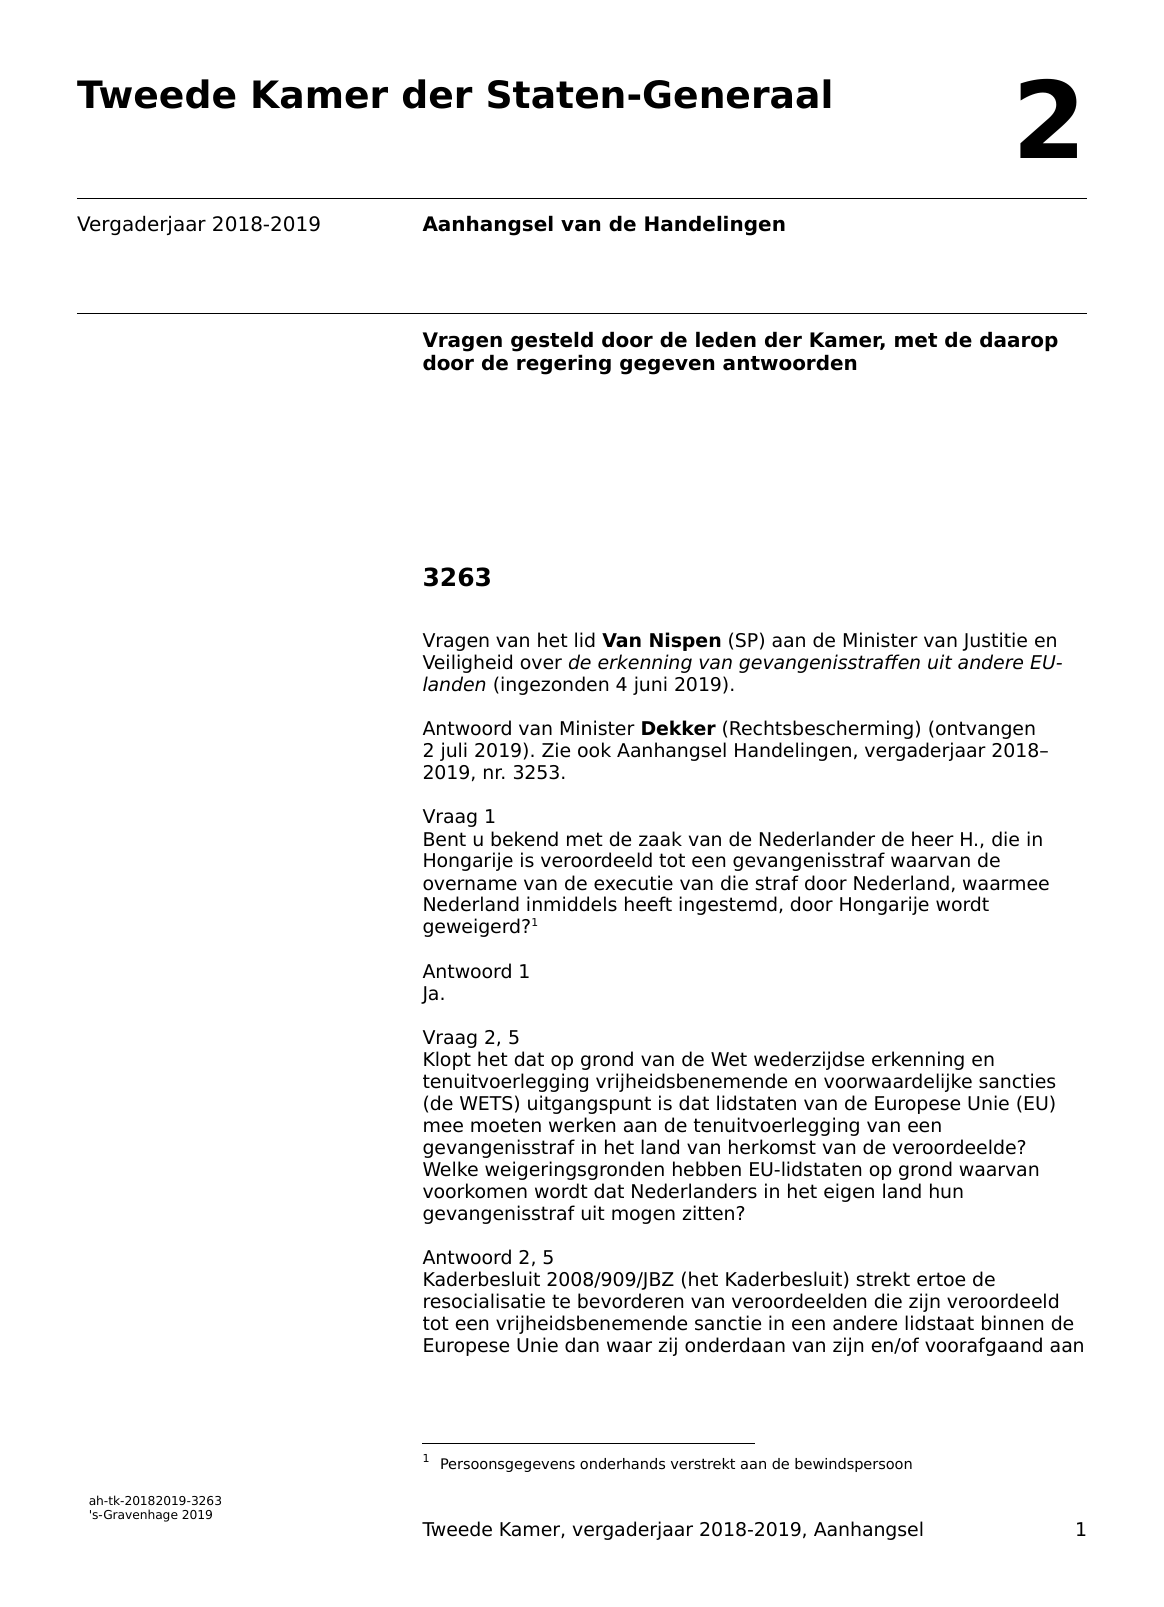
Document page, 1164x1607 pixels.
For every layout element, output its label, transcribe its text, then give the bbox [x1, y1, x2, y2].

text 3263 [422, 563, 1087, 592]
table_cell Vergaderjaar 2018-2019 [77, 199, 422, 313]
table_cell Aanhangsel van de Handelingen [422, 199, 1087, 313]
text ah-tk-20182019-3263 [88, 1494, 323, 1508]
text Bent u bekend met de zaak van de Nederlander de heer H., die in Hongarije is veroordeeld tot een gevangenisstraf waarvan de overname van de executie van die straf door Nederland, waarmee Nederland inmiddels heeft ingestemd, door Hongarije wordt geweigerd? [422, 828, 1087, 938]
table_header 2 [886, 59, 1087, 198]
text Welke weigeringsgronden hebben EU-lidstaten op grond waarvan voorkomen wordt dat Nederlanders in het eigen land hun gevangenisstraf uit mogen zitten? [422, 1158, 1087, 1224]
table_cell Vragen gesteld door de leden der Kamer, met de daarop door de regering gegeven antwoorden [422, 314, 1087, 375]
text Vraag 2, 5 [422, 1027, 1087, 1049]
text Antwoord van Minister Dekker (Rechtsbescherming) (ontvangen 2 juli 2019). Zie ook Aanhangsel Handelingen, vergaderjaar 2018–2019, nr. 3253. [422, 718, 1087, 784]
table_header Tweede Kamer der Staten-Generaal [77, 59, 886, 198]
text Kaderbesluit 2008/909/JBZ (het Kaderbesluit) strekt ertoe de resocialisatie te bevorderen van veroordeelden die zijn veroordeeld tot een vrijheidsbenemende sanctie in een andere lidstaat binnen de Europese Unie dan waar zij onderdaan van zijn en/of voorafgaand aan [422, 1269, 1087, 1378]
text 's-Gravenhage 2019 [88, 1508, 323, 1522]
text Antwoord 2, 5 [422, 1247, 1087, 1269]
text Persoonsgegevens onderhands verstrekt aan de bewindspersoon [422, 1452, 1087, 1474]
text Klopt het dat op grond van de Wet wederzijdse erkenning en tenuitvoerlegging vrijheidsbenemende en voorwaardelijke sancties (de WETS) uitgangspunt is dat lidstaten van de Europese Unie (EU) mee moeten werken aan de tenuitvoerlegging van een gevangenisstraf in het land van herkomst van de veroordeelde? [422, 1049, 1087, 1158]
text Antwoord 1 [422, 961, 1087, 982]
text Ja. [422, 982, 1087, 1004]
text Vragen van het lid Van Nispen (SP) aan de Minister van Justitie en Veiligheid over de erkenning van gevangenisstraffen uit andere EU-landen (ingezonden 4 juni 2019). [422, 630, 1087, 696]
text Vraag 1 [422, 806, 1087, 828]
table_cell [77, 314, 422, 375]
